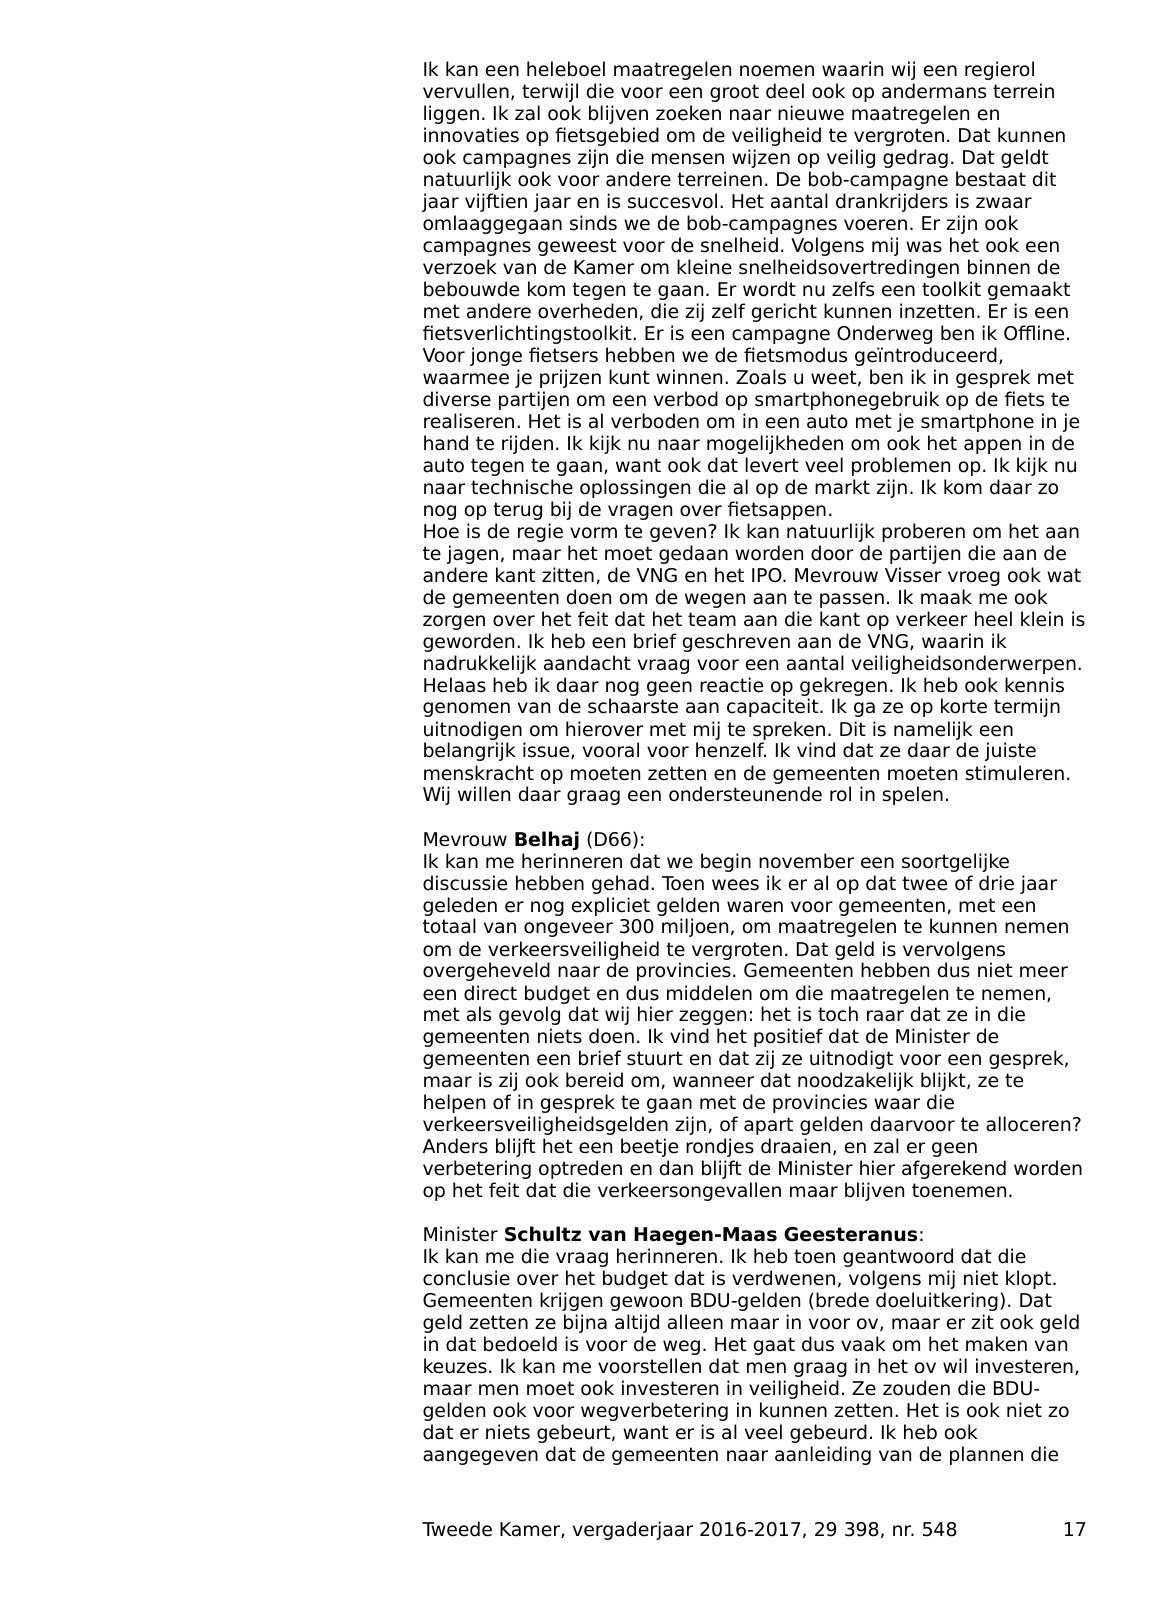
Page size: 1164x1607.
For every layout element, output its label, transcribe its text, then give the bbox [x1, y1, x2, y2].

text Ik kan een heleboel maatregelen noemen waarin wij een regierol vervullen, terwijl die voor een groot deel ook op andermans terrein liggen. Ik zal ook blijven zoeken naar nieuwe maatregelen en innovaties op fietsgebied om de veiligheid te vergroten. Dat kunnen ook campagnes zijn die mensen wijzen op veilig gedrag. Dat geldt natuurlijk ook voor andere terreinen. De bob-campagne bestaat dit jaar vijftien jaar en is succesvol. Het aantal drankrijders is zwaar omlaaggegaan sinds we de bob-campagnes voeren. Er zijn ook campagnes geweest voor de snelheid. Volgens mij was het ook een verzoek van de Kamer om kleine snelheidsovertredingen binnen de bebouwde kom tegen te gaan. Er wordt nu zelfs een toolkit gemaakt met andere overheden, die zij zelf gericht kunnen inzetten. Er is een fietsverlichtingstoolkit. Er is een campagne Onderweg ben ik Offline. Voor jonge fietsers hebben we de fietsmodus geïntroduceerd, waarmee je prijzen kunt winnen. Zoals u weet, ben ik in gesprek met diverse partijen om een verbod op smartphonegebruik op de fiets te realiseren. Het is al verboden om in een auto met je smartphone in je hand te rijden. Ik kijk nu naar mogelijkheden om ook het appen in de auto tegen te gaan, want ook dat levert veel problemen op. Ik kijk nu naar technische oplossingen die al op de markt zijn. Ik kom daar zo nog op terug bij de vragen over fietsappen. [422, 59, 1087, 521]
text Minister Schultz van Haegen-Maas Geesteranus: [422, 1224, 1087, 1246]
text Ik kan me die vraag herinneren. Ik heb toen geantwoord dat die conclusie over het budget dat is verdwenen, volgens mij niet klopt. Gemeenten krijgen gewoon BDU-gelden (brede doeluitkering). Dat geld zetten ze bijna altijd alleen maar in voor ov, maar er zit ook geld in dat bedoeld is voor de weg. Het gaat dus vaak om het maken van keuzes. Ik kan me voorstellen dat men graag in het ov wil investeren, maar men moet ook investeren in veiligheid. Ze zouden die BDU-gelden ook voor wegverbetering in kunnen zetten. Het is ook niet zo dat er niets gebeurt, want er is al veel gebeurd. Ik heb ook aangegeven dat de gemeenten naar aanleiding van de plannen die [422, 1246, 1087, 1466]
text Ik kan me herinneren dat we begin november een soortgelijke discussie hebben gehad. Toen wees ik er al op dat twee of drie jaar geleden er nog expliciet gelden waren voor gemeenten, met een totaal van ongeveer 300 miljoen, om maatregelen te kunnen nemen om de verkeersveiligheid te vergroten. Dat geld is vervolgens overgeheveld naar de provincies. Gemeenten hebben dus niet meer een direct budget en dus middelen om die maatregelen te nemen, met als gevolg dat wij hier zeggen: het is toch raar dat ze in die gemeenten niets doen. Ik vind het positief dat de Minister de gemeenten een brief stuurt en dat zij ze uitnodigt voor een gesprek, maar is zij ook bereid om, wanneer dat noodzakelijk blijkt, ze te helpen of in gesprek te gaan met de provincies waar die verkeersveiligheidsgelden zijn, of apart gelden daarvoor te alloceren? Anders blijft het een beetje rondjes draaien, en zal er geen verbetering optreden en dan blijft de Minister hier afgerekend worden op het feit dat die verkeersongevallen maar blijven toenemen. [422, 851, 1087, 1202]
text Mevrouw Belhaj (D66): [422, 828, 1087, 851]
text Hoe is de regie vorm te geven? Ik kan natuurlijk proberen om het aan te jagen, maar het moet gedaan worden door de partijen die aan de andere kant zitten, de VNG en het IPO. Mevrouw Visser vroeg ook wat de gemeenten doen om de wegen aan te passen. Ik maak me ook zorgen over het feit dat het team aan die kant op verkeer heel klein is geworden. Ik heb een brief geschreven aan de VNG, waarin ik nadrukkelijk aandacht vraag voor een aantal veiligheidsonderwerpen. Helaas heb ik daar nog geen reactie op gekregen. Ik heb ook kennis genomen van de schaarste aan capaciteit. Ik ga ze op korte termijn uitnodigen om hierover met mij te spreken. Dit is namelijk een belangrijk issue, vooral voor henzelf. Ik vind dat ze daar de juiste menskracht op moeten zetten en de gemeenten moeten stimuleren. Wij willen daar graag een ondersteunende rol in spelen. [422, 521, 1087, 806]
